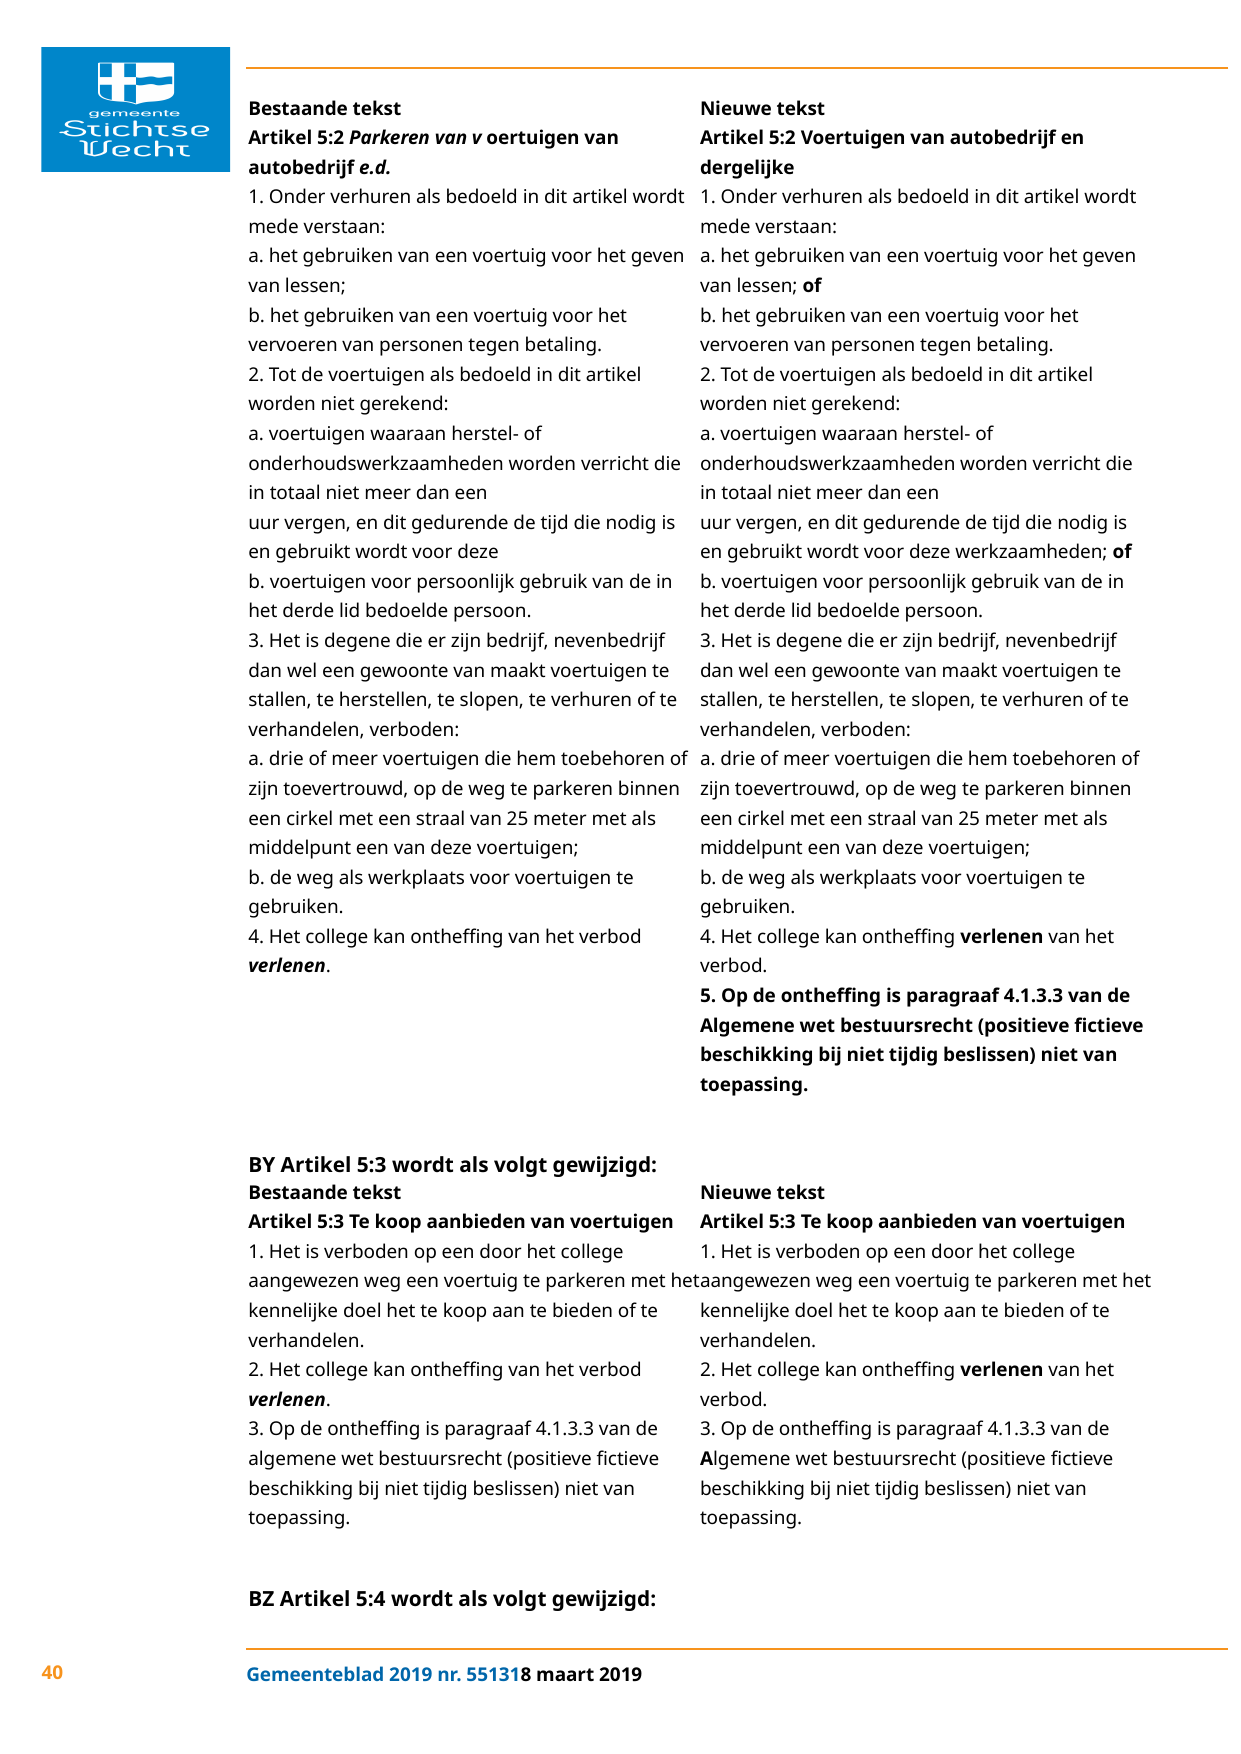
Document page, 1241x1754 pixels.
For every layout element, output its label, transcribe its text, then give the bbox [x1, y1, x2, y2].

picture [137, 63, 174, 103]
table_header Nieuwe tekst Artikel 5:2 Voertuigen van autobedrijf en dergelijke 1. Onder verhuren als bedoeld in dit artikel wordt mede verstaan: a. het gebruiken van een voertuig voor het geven van lessen; of b. het gebruiken van een voertuig voor het vervoeren van personen tegen betaling. 2. Tot de voertuigen als bedoeld in dit artikel worden niet gerekend: a. voertuigen waaraan herstel- of onderhoudswerkzaamheden worden verricht die in totaal niet meer dan een uur vergen, en dit gedurende de tijd die nodig is en gebruikt wordt voor deze werkzaamheden; of b. voertuigen voor persoonlijk gebruik van de in het derde lid bedoelde persoon. 3. Het is degene die er zijn bedrijf, nevenbedrijf dan wel een gewoonte van maakt voertuigen te stallen, te herstellen, te slopen, te verhuren of te verhandelen, verboden: a. drie of meer voertuigen die hem toebehoren of zijn toevertrouwd, op de weg te parkeren binnen een cirkel met een straal van 25 meter met als middelpunt een van deze voertuigen; b. de weg als werkplaats voor voertuigen te gebruiken. 4. Het college kan ontheffing verlenen van het verbod. 5. Op de ontheffing is paragraaf 4.1.3.3 van de Algemene wet bestuursrecht (positieve fictieve beschikking bij niet tijdig beslissen) niet van toepassing. [700, 95, 1152, 1097]
table_header Bestaande tekst Artikel 5:2 Parkeren van v oertuigen van autobedrijf e.d. 1. Onder verhuren als bedoeld in dit artikel wordt mede verstaan: a. het gebruiken van een voertuig voor het geven van lessen; b. het gebruiken van een voertuig voor het vervoeren van personen tegen betaling. 2. Tot de voertuigen als bedoeld in dit artikel worden niet gerekend: a. voertuigen waaraan herstel- of onderhoudswerkzaamheden worden verricht die in totaal niet meer dan een uur vergen, en dit gedurende de tijd die nodig is en gebruikt wordt voor deze b. voertuigen voor persoonlijk gebruik van de in het derde lid bedoelde persoon. 3. Het is degene die er zijn bedrijf, nevenbedrijf dan wel een gewoonte van maakt voertuigen te stallen, te herstellen, te slopen, te verhuren of te verhandelen, verboden: a. drie of meer voertuigen die hem toebehoren of zijn toevertrouwd, op de weg te parkeren binnen een cirkel met een straal van 25 meter met als middelpunt een van deze voertuigen; b. de weg als werkplaats voor voertuigen te gebruiken. 4. Het college kan ontheffing van het verbod verlenen. [248, 95, 700, 1097]
picture [99, 63, 135, 101]
table_header Bestaande tekst Artikel 5:3 Te koop aanbieden van voertuigen 1. Het is verboden op een door het college aangewezen weg een voertuig te parkeren met het kennelijke doel het te koop aan te bieden of te verhandelen. 2. Het college kan ontheffing van het verbod verlenen. 3. Op de ontheffing is paragraaf 4.1.3.3 van de algemene wet bestuursrecht (positieve fictieve beschikking bij niet tijdig beslissen) niet van toepassing. [248, 1179, 700, 1530]
table_header Nieuwe tekst Artikel 5:3 Te koop aanbieden van voertuigen 1. Het is verboden op een door het college aangewezen weg een voertuig te parkeren met het kennelijke doel het te koop aan te bieden of te verhandelen. 2. Het college kan ontheffing verlenen van het verbod. 3. Op de ontheffing is paragraaf 4.1.3.3 van de Algemene wet bestuursrecht (positieve fictieve beschikking bij niet tijdig beslissen) niet van toepassing. [700, 1179, 1152, 1530]
text BY Artikel 5:3 wordt als volgt gewijzigd: [248, 1150, 1152, 1179]
text BZ Artikel 5:4 wordt als volgt gewijzigd: [248, 1584, 1152, 1612]
